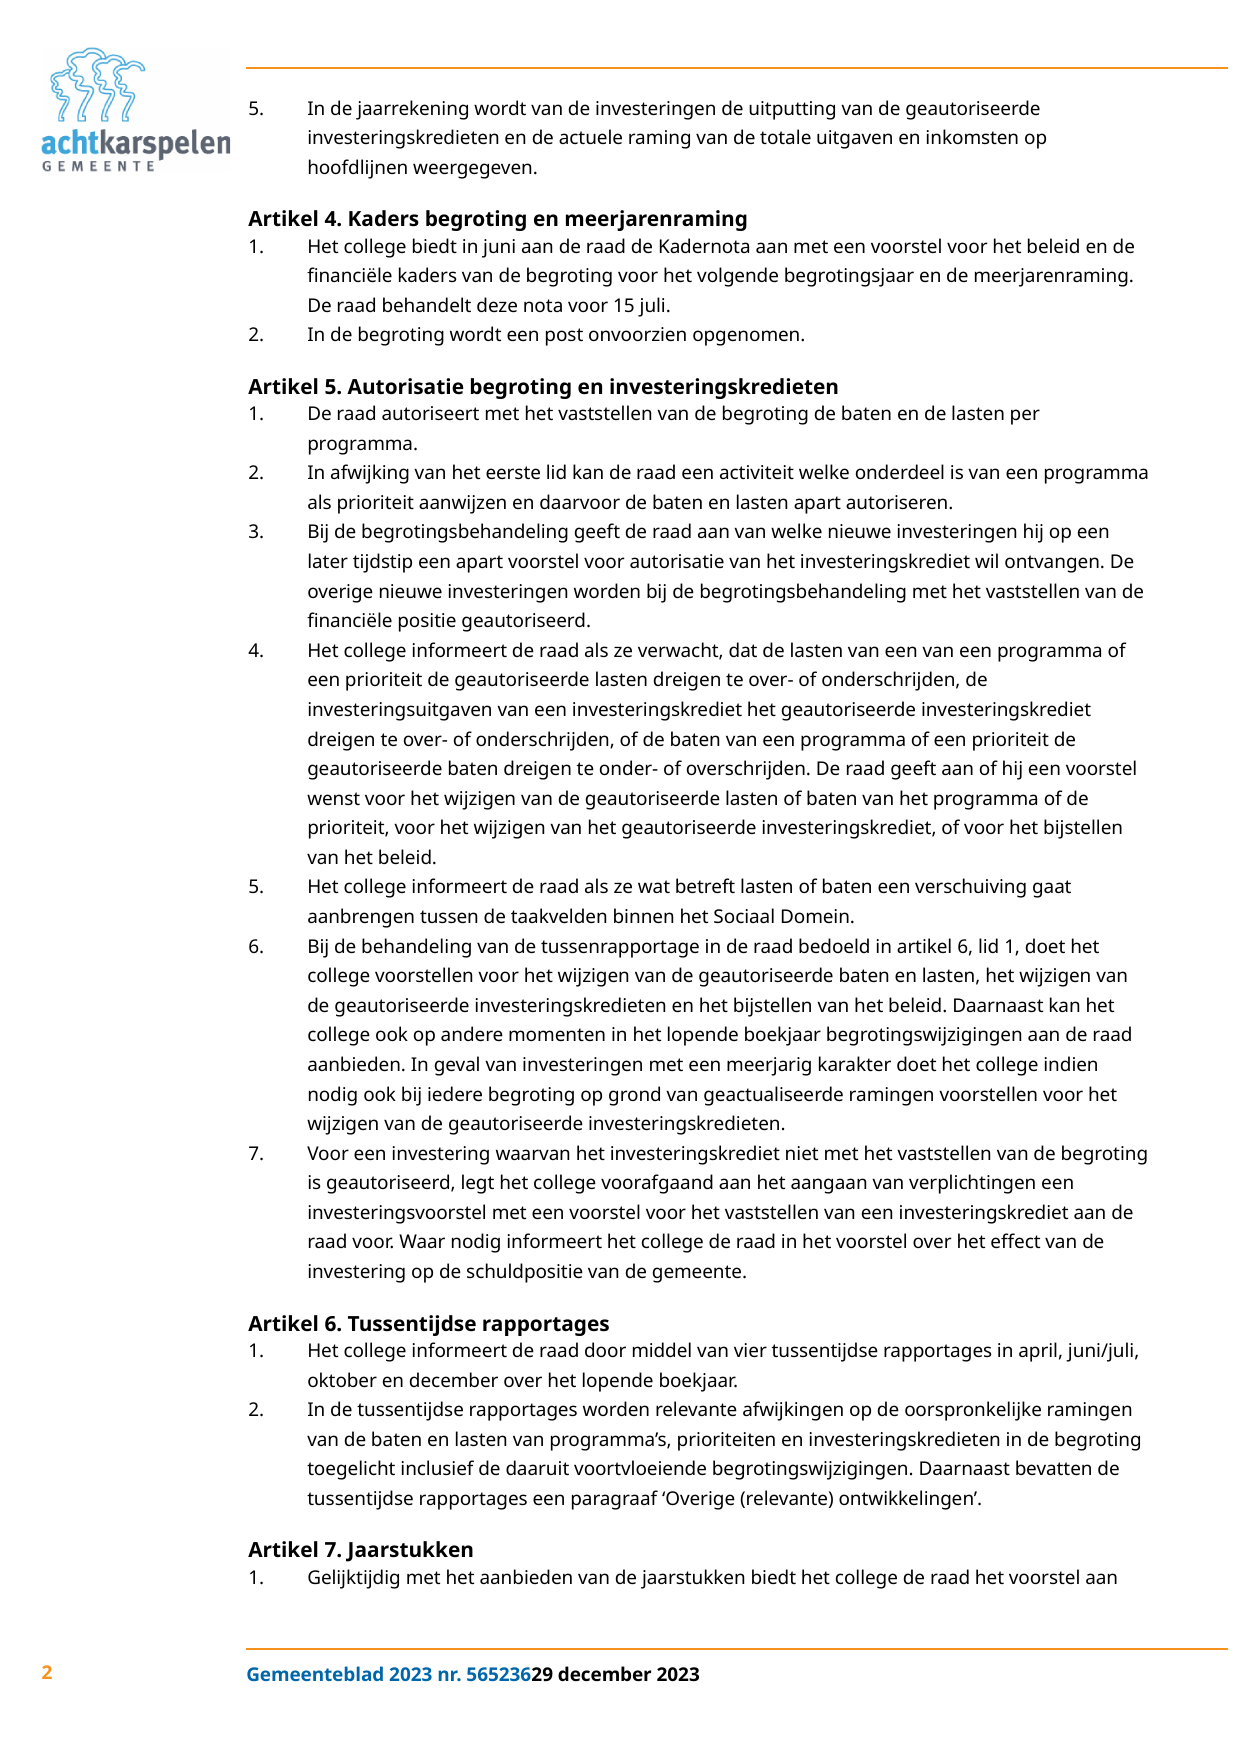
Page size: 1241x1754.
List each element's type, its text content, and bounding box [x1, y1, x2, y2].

list Bij de behandeling van de tussenrapportage in de raad bedoeld in artikel 6, lid 1, doet het college voorstellen voor het wijzigen van de geautoriseerde baten en lasten, het wijzigen van de geautoriseerde investeringskredieten en het bijstellen van het beleid. Daarnaast kan het college ook op andere momenten in het lopende boekjaar begrotingswijzigingen aan de raad aanbieden. In geval van investeringen met een meerjarig karakter doet het college indien nodig ook bij iedere begroting op grond van geactualiseerde ramingen voorstellen voor het wijzigen van de geautoriseerde investeringskredieten. [248, 933, 1152, 1136]
picture [41, 47, 231, 172]
list Het college informeert de raad als ze verwacht, dat de lasten van een van een programma of een prioriteit de geautoriseerde lasten dreigen te over- of onderschrijden, de investeringsuitgaven van een investeringskrediet het geautoriseerde investeringskrediet dreigen te over- of onderschrijden, of de baten van een programma of een prioriteit de geautoriseerde baten dreigen te onder- of overschrijden. De raad geeft aan of hij een voorstel wenst voor het wijzigen van de geautoriseerde lasten of baten van het programma of de prioriteit, voor het wijzigen van het geautoriseerde investeringskrediet, of voor het bijstellen van het beleid. [248, 637, 1152, 870]
list In de tussentijdse rapportages worden relevante afwijkingen op de oorspronkelijke ramingen van de baten en lasten van programma’s, prioriteiten en investeringskredieten in de begroting toegelicht inclusief de daaruit voortvloeiende begrotingswijzigingen. Daarnaast bevatten de tussentijdse rapportages een paragraaf ‘Overige (relevante) ontwikkelingen’. [248, 1396, 1152, 1511]
list Het college biedt in juni aan de raad de Kadernota aan met een voorstel voor het beleid en de financiële kaders van de begroting voor het volgende begrotingsjaar en de meerjarenraming. De raad behandelt deze nota voor 15 juli. [248, 233, 1152, 318]
list Het college informeert de raad door middel van vier tussentijdse rapportages in april, juni/juli, oktober en december over het lopende boekjaar. [248, 1337, 1152, 1392]
list Bij de begrotingsbehandeling geeft de raad aan van welke nieuwe investeringen hij op een later tijdstip een apart voorstel voor autorisatie van het investeringskrediet wil ontvangen. De overige nieuwe investeringen worden bij de begrotingsbehandeling met het vaststellen van de financiële positie geautoriseerd. [248, 519, 1152, 633]
list De raad autoriseert met het vaststellen van de begroting de baten en de lasten per programma. [248, 400, 1152, 456]
text Artikel 4. Kaders begroting en meerjarenraming [248, 204, 1152, 233]
list Gelijktijdig met het aanbieden van de jaarstukken biedt het college de raad het voorstel aan [248, 1564, 1152, 1590]
text Artikel 7. Jaarstukken [248, 1536, 1152, 1564]
list In afwijking van het eerste lid kan de raad een activiteit welke onderdeel is van een programma als prioriteit aanwijzen en daarvoor de baten en lasten apart autoriseren. [248, 459, 1152, 515]
text Artikel 5. Autorisatie begroting en investeringskredieten [248, 372, 1152, 400]
text Artikel 6. Tussentijdse rapportages [248, 1309, 1152, 1337]
list In de begroting wordt een post onvoorzien opgenomen. [248, 322, 1152, 347]
list Het college informeert de raad als ze wat betreft lasten of baten een verschuiving gaat aanbrengen tussen de taakvelden binnen het Sociaal Domein. [248, 874, 1152, 929]
list Voor een investering waarvan het investeringskrediet niet met het vaststellen van de begroting is geautoriseerd, legt het college voorafgaand aan het aangaan van verplichtingen een investeringsvoorstel met een voorstel voor het vaststellen van een investeringskrediet aan de raad voor. Waar nodig informeert het college de raad in het voorstel over het effect van de investering op de schuldpositie van de gemeente. [248, 1140, 1152, 1284]
list In de jaarrekening wordt van de investeringen de uitputting van de geautoriseerde investeringskredieten en de actuele raming van de totale uitgaven en inkomsten op hoofdlijnen weergegeven. [248, 95, 1152, 180]
